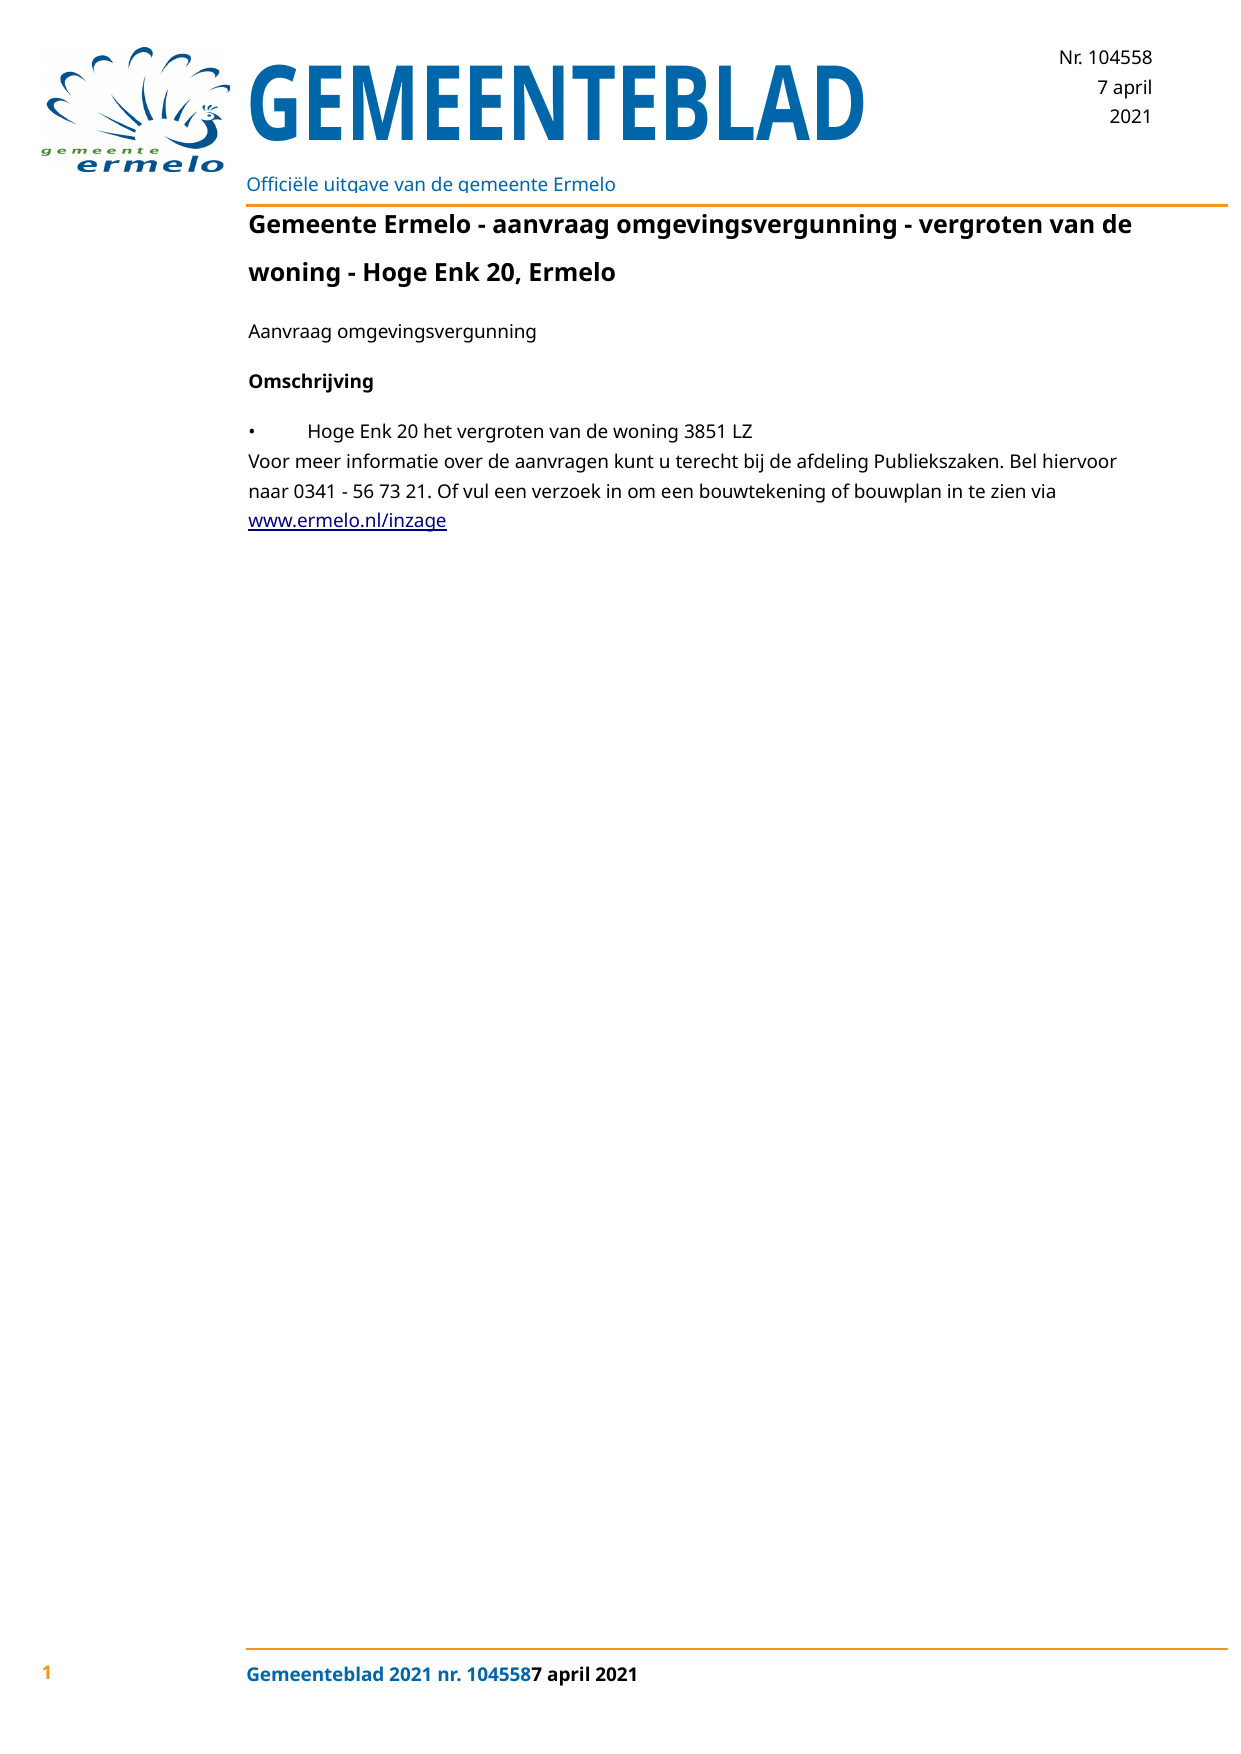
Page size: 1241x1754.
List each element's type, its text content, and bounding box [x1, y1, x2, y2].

text Gemeente Ermelo - aanvraag omgevingsvergunning - vergroten van de woning - Hoge Enk 20, Ermelo [248, 207, 1152, 288]
text Aanvraag omgevingsvergunning [248, 318, 1152, 344]
text Omschrijving [248, 368, 1152, 394]
list Hoge Enk 20 het vergroten van de woning 3851 LZ [248, 419, 1152, 444]
picture [41, 47, 231, 172]
text Voor meer informatie over de aanvragen kunt u terecht bij de afdeling Publiekszaken. Bel hiervoor naar 0341 - 56 73 21. Of vul een verzoek in om een bouwtekening of bouwplan in te zien via www.ermelo.nl/inzage [248, 448, 1152, 533]
